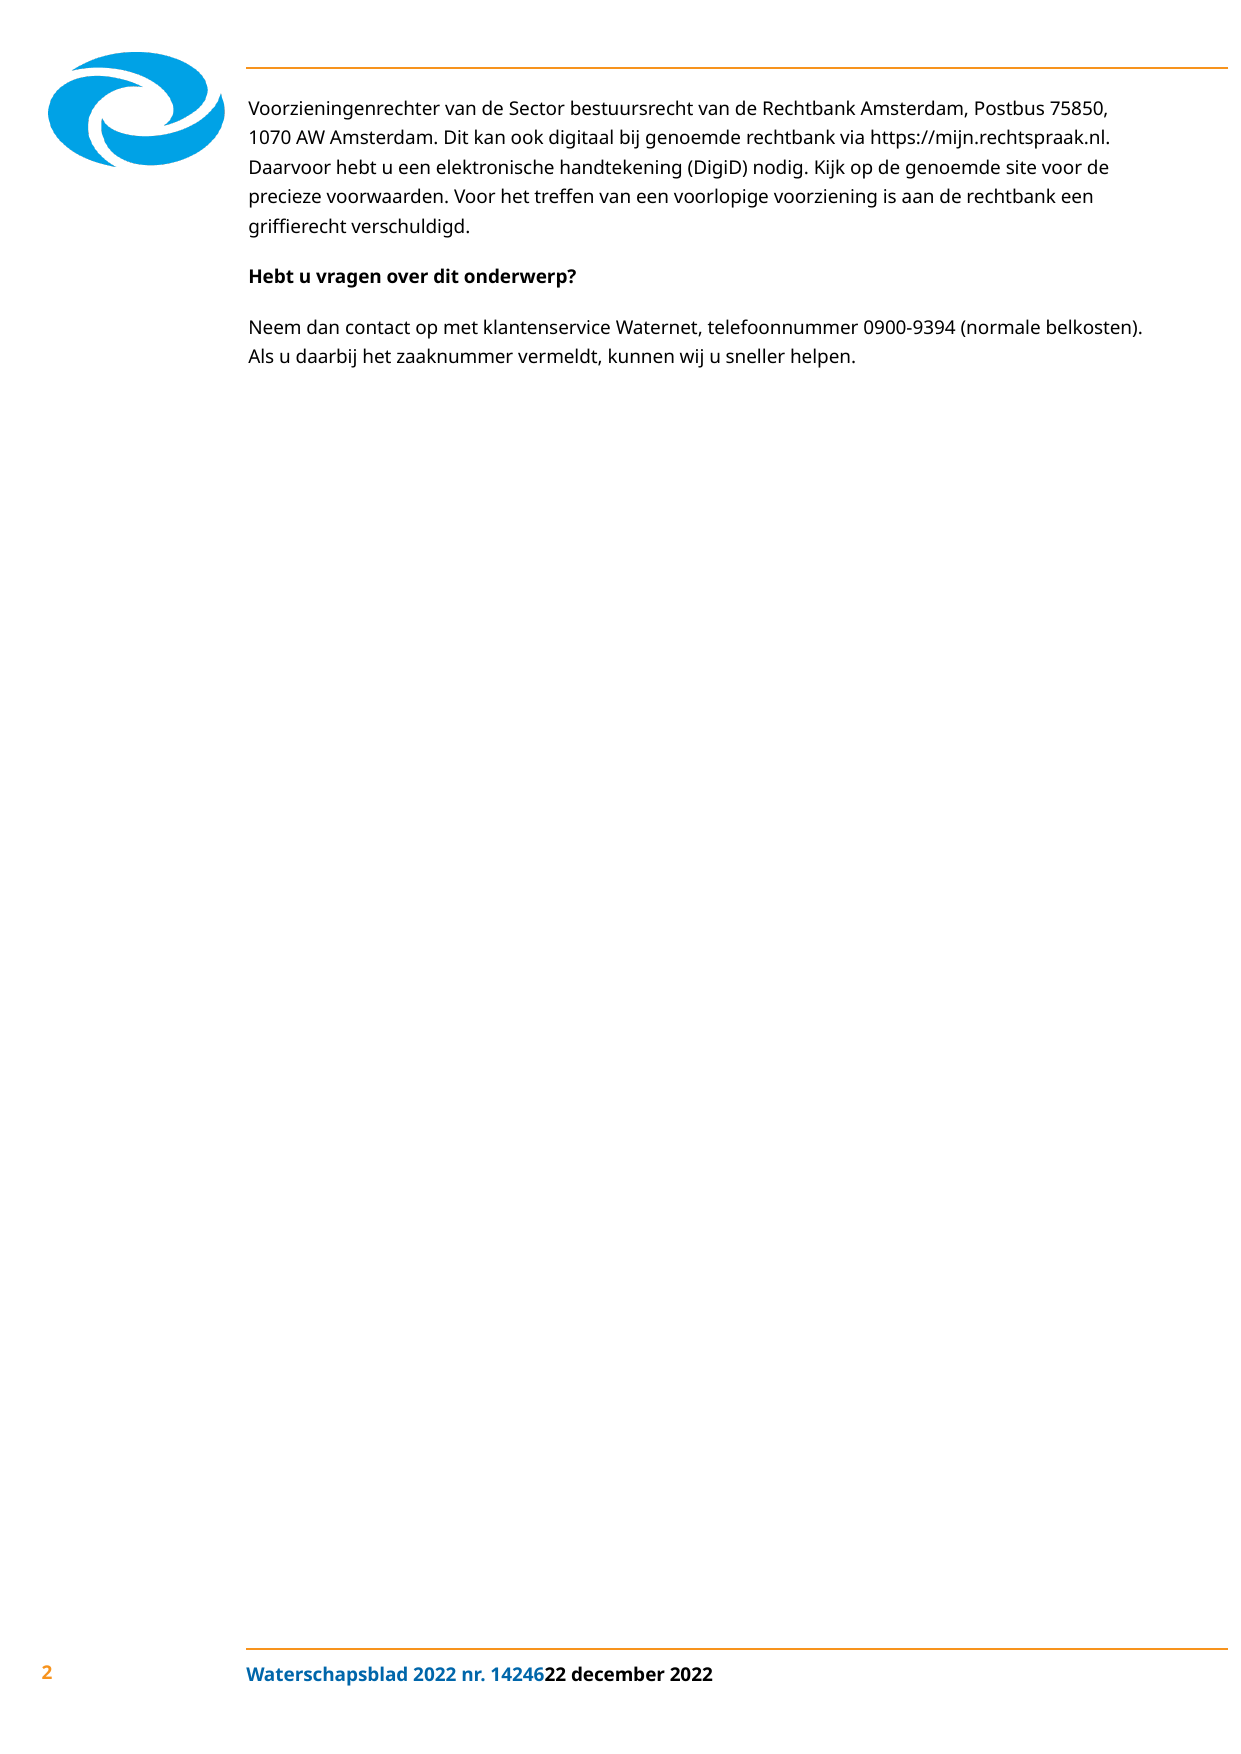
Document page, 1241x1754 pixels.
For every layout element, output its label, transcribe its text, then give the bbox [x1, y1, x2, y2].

text Voorzieningenrechter van de Sector bestuursrecht van de Rechtbank Amsterdam, Postbus 75850, 1070 AW Amsterdam. Dit kan ook digitaal bij genoemde rechtbank via https://mijn.rechtspraak.nl. Daarvoor hebt u een elektronische handtekening (DigiD) nodig. Kijk op de genoemde site voor de precieze voorwaarden. Voor het treffen van een voorlopige voorziening is aan de rechtbank een griffierecht verschuldigd. [248, 95, 1152, 239]
text Neem dan contact op met klantenservice Waternet, telefoonnummer 0900-9394 (normale belkosten). Als u daarbij het zaaknummer vermeldt, kunnen wij u sneller helpen. [248, 314, 1152, 369]
picture [41, 47, 231, 172]
text Hebt u vragen over dit onderwerp? [248, 263, 1152, 289]
